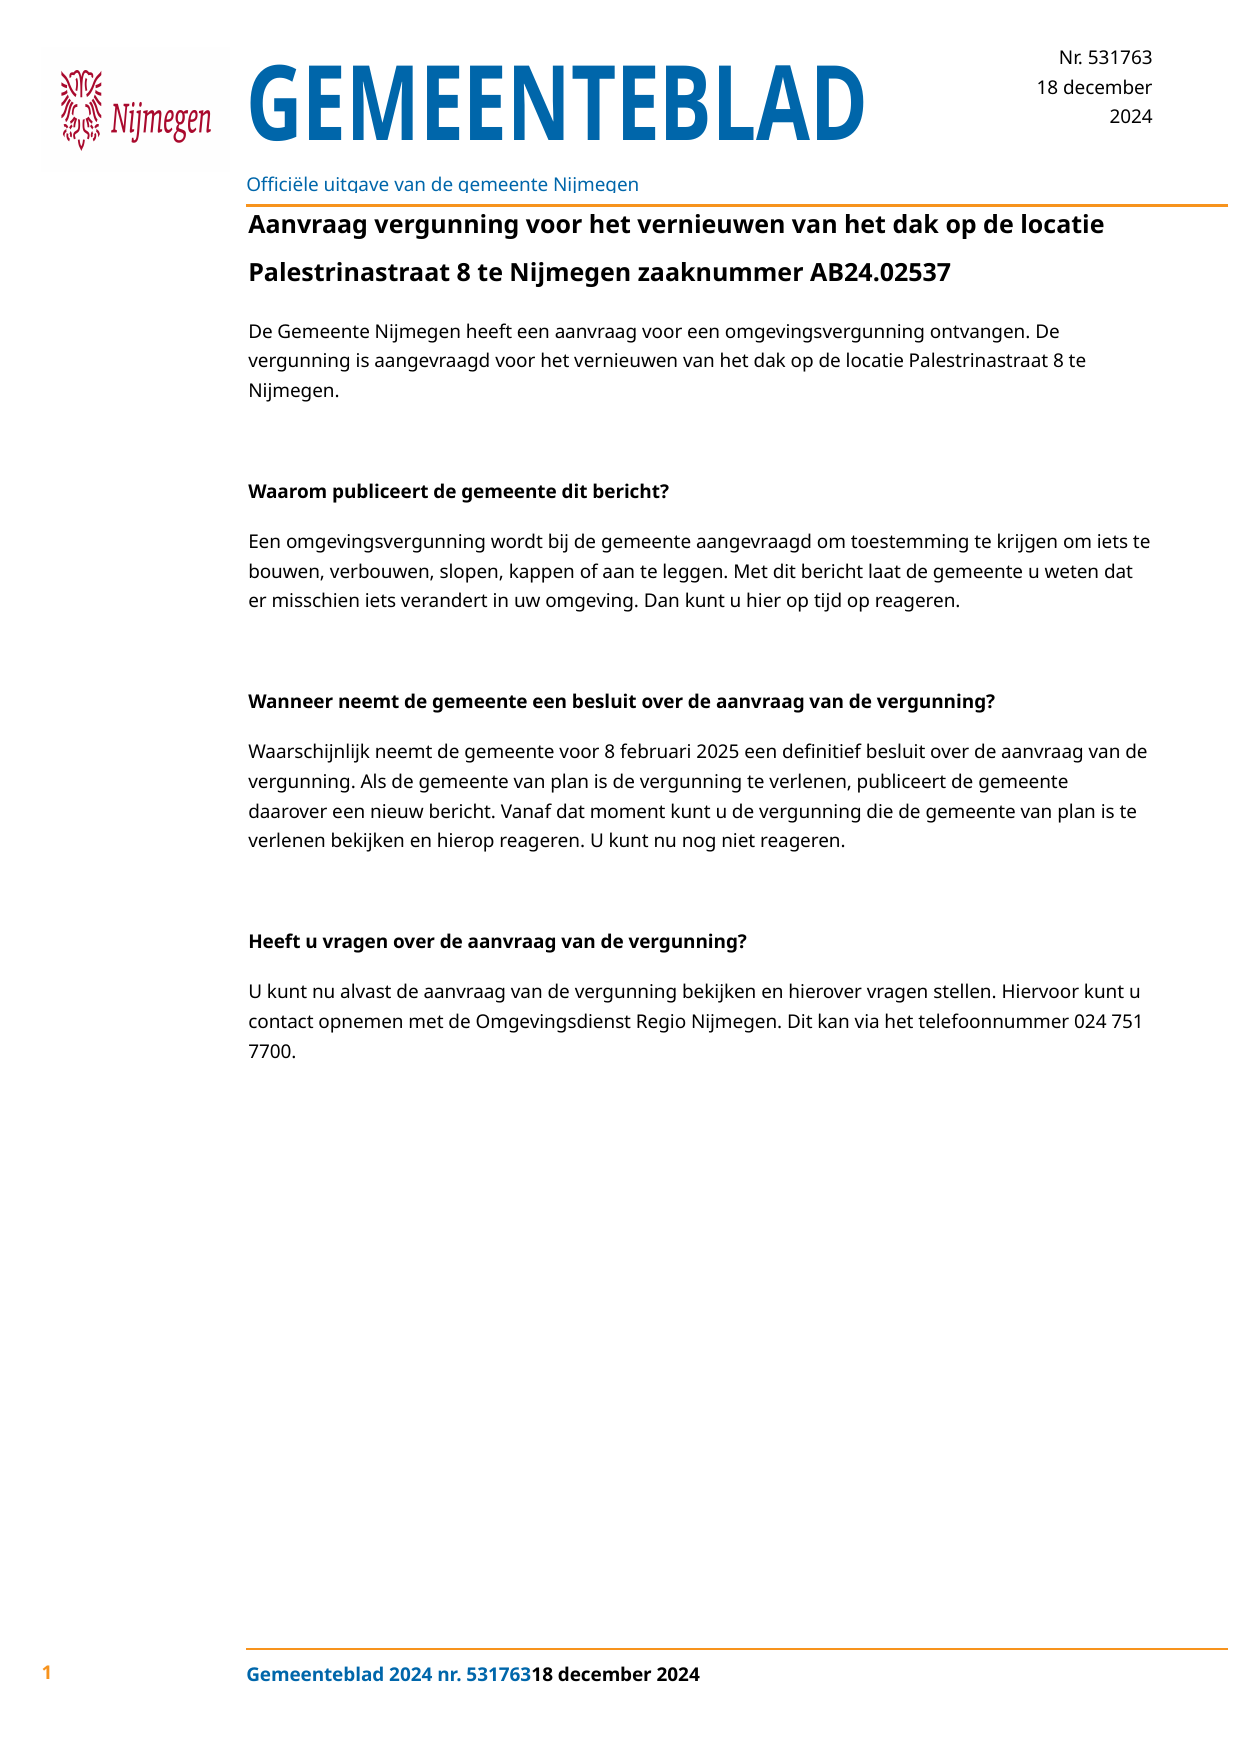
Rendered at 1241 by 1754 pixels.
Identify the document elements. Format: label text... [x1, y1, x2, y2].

text Een omgevingsvergunning wordt bij de gemeente aangevraagd om toestemming te krijgen om iets te bouwen, verbouwen, slopen, kappen of aan te leggen. Met dit bericht laat de gemeente u weten dat er misschien iets verandert in uw omgeving. Dan kunt u hier op tijd op reageren. [248, 528, 1152, 613]
text Waarom publiceert de gemeente dit bericht? [248, 478, 1152, 504]
text Wanneer neemt de gemeente een besluit over de aanvraag van de vergunning? [248, 688, 1152, 714]
text U kunt nu alvast de aanvraag van de vergunning bekijken en hierover vragen stellen. Hiervoor kunt u contact opnemen met de Omgevingsdienst Regio Nijmegen. Dit kan via het telefoonnummer 024 751 7700. [248, 979, 1152, 1064]
text Heeft u vragen over de aanvraag van de vergunning? [248, 928, 1152, 954]
text Aanvraag vergunning voor het vernieuwen van het dak op de locatie Palestrinastraat 8 te Nijmegen zaaknummer AB24.02537 [248, 207, 1152, 288]
text Waarschijnlijk neemt de gemeente voor 8 februari 2025 een definitief besluit over de aanvraag van de vergunning. Als de gemeente van plan is de vergunning te verlenen, publiceert de gemeente daarover een nieuw bericht. Vanaf dat moment kunt u de vergunning die de gemeente van plan is te verlenen bekijken en hierop reageren. U kunt nu nog niet reageren. [248, 739, 1152, 853]
picture [41, 47, 231, 172]
text De Gemeente Nijmegen heeft een aanvraag voor een omgevingsvergunning ontvangen. De vergunning is aangevraagd voor het vernieuwen van het dak op de locatie Palestrinastraat 8 te Nijmegen. [248, 318, 1152, 403]
